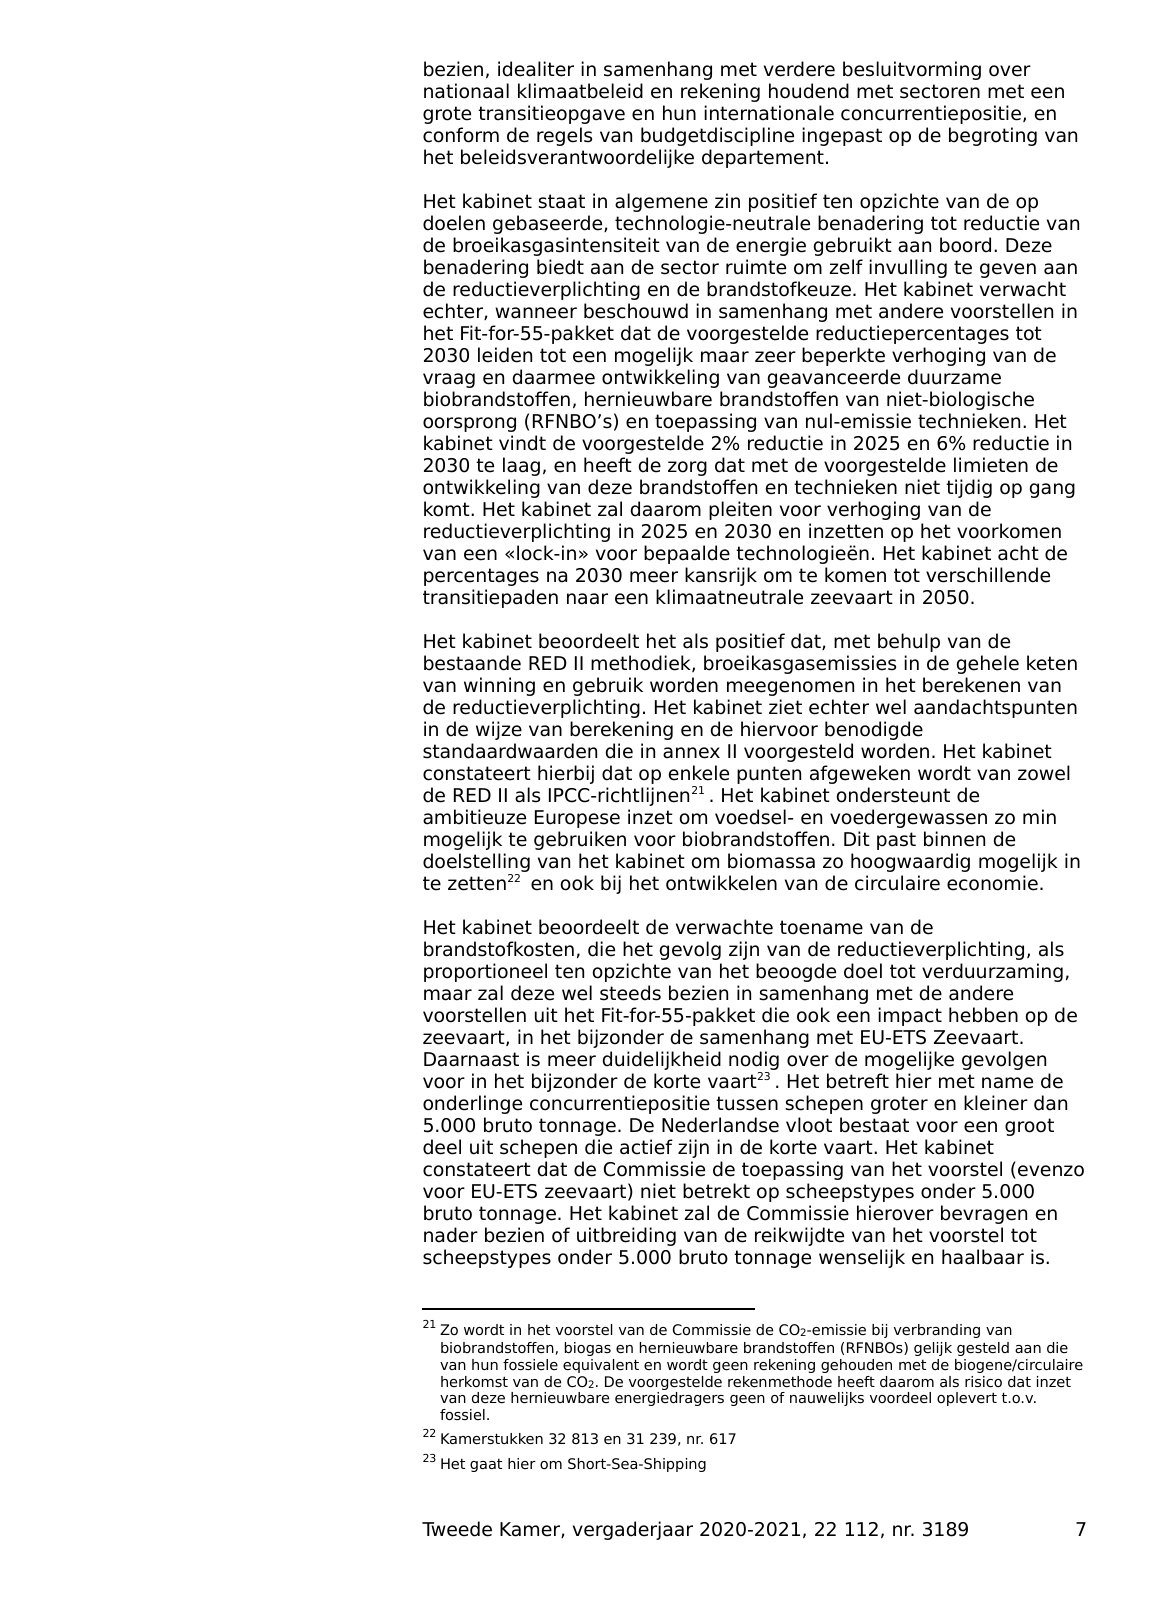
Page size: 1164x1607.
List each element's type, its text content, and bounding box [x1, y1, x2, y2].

text Zo wordt in het voorstel van de Commissie de CO2-emissie bij verbranding van biobrandstoffen, biogas en hernieuwbare brandstoffen (RFNBOs) gelijk gesteld aan die van hun fossiele equivalent en wordt geen rekening gehouden met de biogene/circulaire herkomst van de CO2. De voorgestelde rekenmethode heeft daarom als risico dat inzet van deze hernieuwbare energiedragers geen of nauwelijks voordeel oplevert t.o.v. fossiel. [422, 1318, 1087, 1424]
text Het kabinet staat in algemene zin positief ten opzichte van de op doelen gebaseerde, technologie-neutrale benadering tot reductie van de broeikasgasintensiteit van de energie gebruikt aan boord. Deze benadering biedt aan de sector ruimte om zelf invulling te geven aan de reductieverplichting en de brandstofkeuze. Het kabinet verwacht echter, wanneer beschouwd in samenhang met andere voorstellen in het Fit-for-55-pakket dat de voorgestelde reductiepercentages tot 2030 leiden tot een mogelijk maar zeer beperkte verhoging van de vraag en daarmee ontwikkeling van geavanceerde duurzame biobrandstoffen, hernieuwbare brandstoffen van niet-biologische oorsprong (RFNBO’s) en toepassing van nul-emissie technieken. Het kabinet vindt de voorgestelde 2% reductie in 2025 en 6% reductie in 2030 te laag, en heeft de zorg dat met de voorgestelde limieten de ontwikkeling van deze brandstoffen en technieken niet tijdig op gang komt. Het kabinet zal daarom pleiten voor verhoging van de reductieverplichting in 2025 en 2030 en inzetten op het voorkomen van een «lock-in» voor bepaalde technologieën. Het kabinet acht de percentages na 2030 meer kansrijk om te komen tot verschillende transitiepaden naar een klimaatneutrale zeevaart in 2050. [422, 191, 1087, 609]
text bezien, idealiter in samenhang met verdere besluitvorming over nationaal klimaatbeleid en rekening houdend met sectoren met een grote transitieopgave en hun internationale concurrentiepositie, en conform de regels van budgetdiscipline ingepast op de begroting van het beleidsverantwoordelijke departement. [422, 59, 1087, 169]
text Het kabinet beoordeelt de verwachte toename van de brandstofkosten, die het gevolg zijn van de reductieverplichting, als proportioneel ten opzichte van het beoogde doel tot verduurzaming, maar zal deze wel steeds bezien in samenhang met de andere voorstellen uit het Fit-for-55-pakket die ook een impact hebben op de zeevaart, in het bijzonder de samenhang met EU-ETS Zeevaart. Daarnaast is meer duidelijkheid nodig over de mogelijke gevolgen voor in het bijzonder de korte vaart. Het betreft hier met name de onderlinge concurrentiepositie tussen schepen groter en kleiner dan 5.000 bruto tonnage. De Nederlandse vloot bestaat voor een groot deel uit schepen die actief zijn in de korte vaart. Het kabinet constateert dat de Commissie de toepassing van het voorstel (evenzo voor EU-ETS zeevaart) niet betrekt op scheepstypes onder 5.000 bruto tonnage. Het kabinet zal de Commissie hierover bevragen en nader bezien of uitbreiding van de reikwijdte van het voorstel tot scheepstypes onder 5.000 bruto tonnage wenselijk en haalbaar is. [422, 917, 1087, 1268]
text Het kabinet beoordeelt het als positief dat, met behulp van de bestaande RED II methodiek, broeikasgasemissies in de gehele keten van winning en gebruik worden meegenomen in het berekenen van de reductieverplichting. Het kabinet ziet echter wel aandachtspunten in de wijze van berekening en de hiervoor benodigde standaardwaarden die in annex II voorgesteld worden. Het kabinet constateert hierbij dat op enkele punten afgeweken wordt van zowel de RED II als IPCC-richtlijnen. Het kabinet ondersteunt de ambitieuze Europese inzet om voedsel- en voedergewassen zo min mogelijk te gebruiken voor biobrandstoffen. Dit past binnen de doelstelling van het kabinet om biomassa zo hoogwaardig mogelijk in te zetten en ook bij het ontwikkelen van de circulaire economie. [422, 631, 1087, 895]
text Het gaat hier om Short-Sea-Shipping [422, 1452, 1087, 1474]
text Kamerstukken 32 813 en 31 239, nr. 617 [422, 1427, 1087, 1449]
